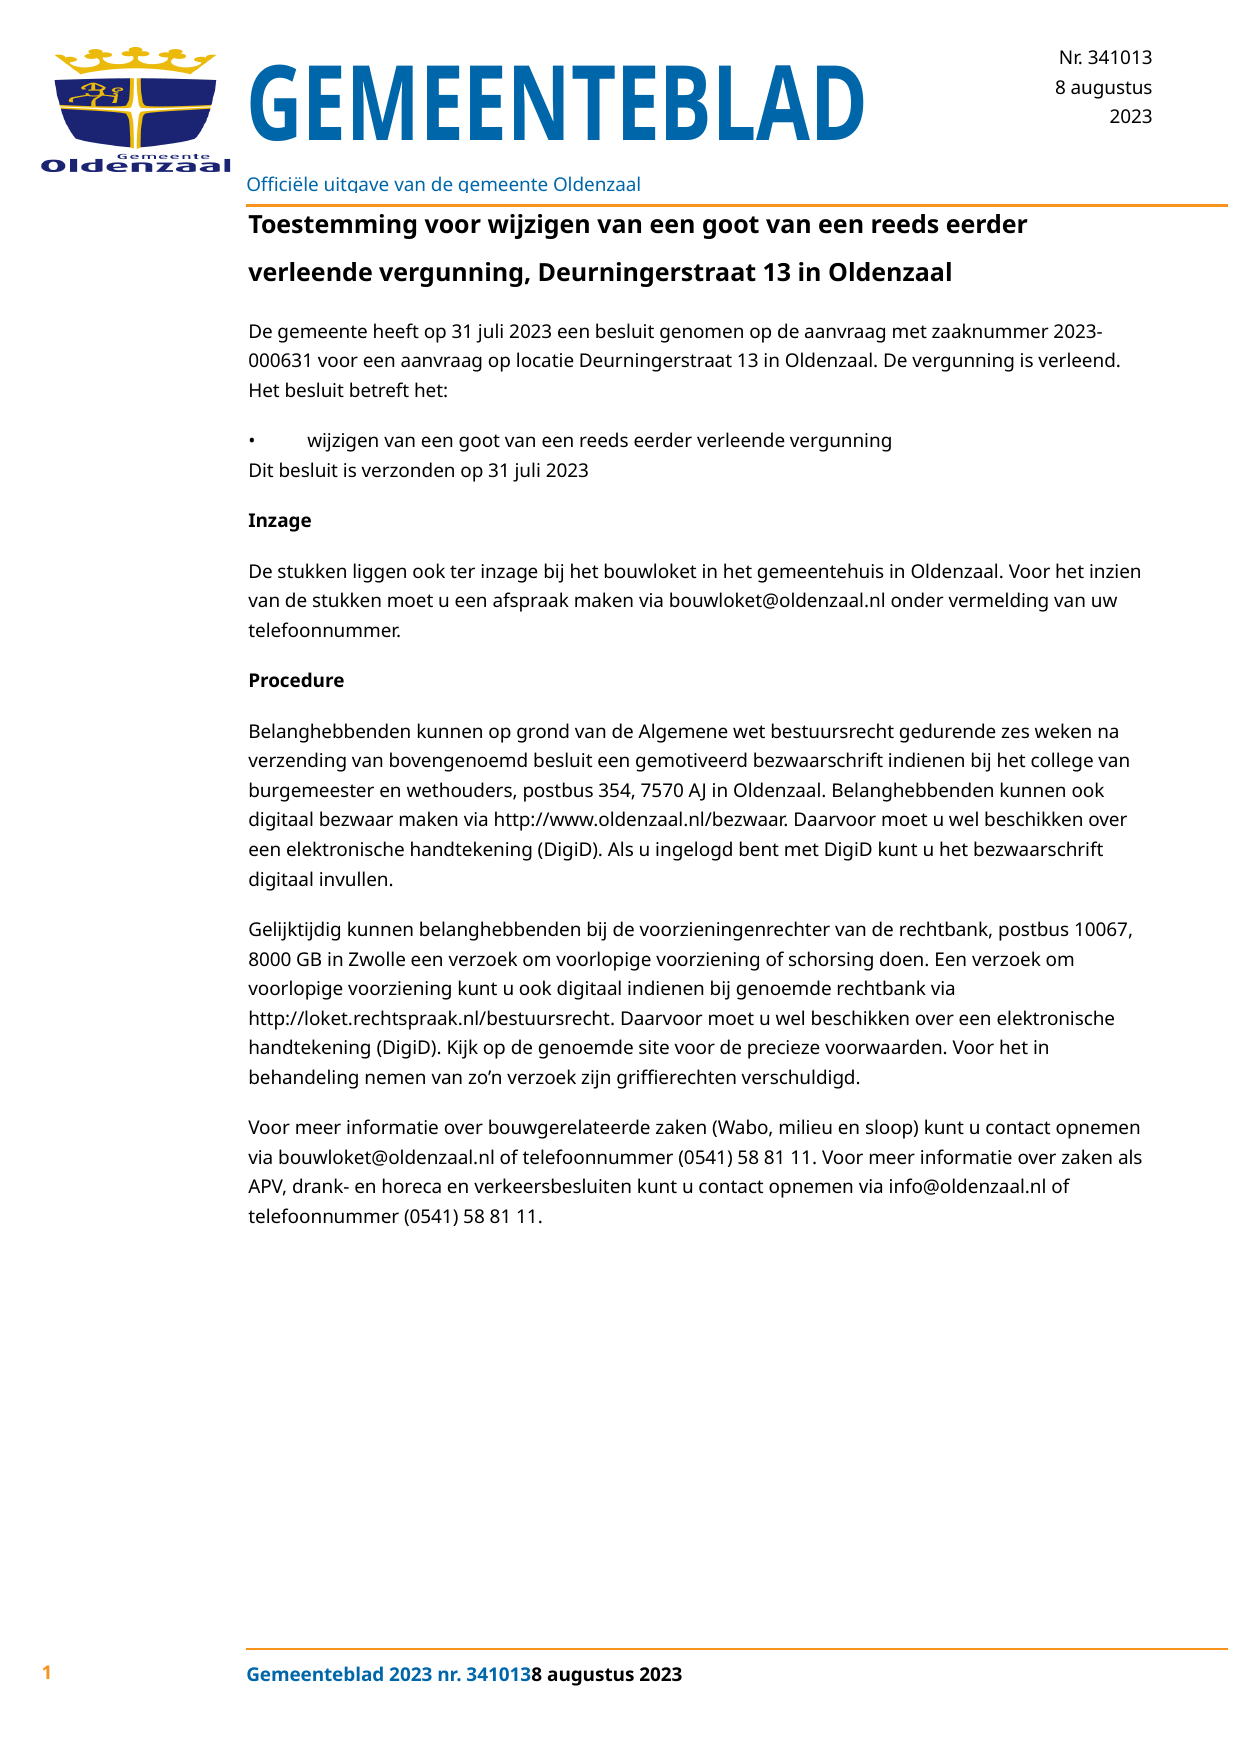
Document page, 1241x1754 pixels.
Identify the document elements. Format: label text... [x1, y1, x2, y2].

list wijzigen van een goot van een reeds eerder verleende vergunning [248, 427, 1152, 453]
text Dit besluit is verzonden op 31 juli 2023 [248, 457, 1152, 483]
text De stukken liggen ook ter inzage bij het bouwloket in het gemeentehuis in Oldenzaal. Voor het inzien van de stukken moet u een afspraak maken via bouwloket@oldenzaal.nl onder vermelding van uw telefoonnummer. [248, 558, 1152, 643]
text Voor meer informatie over bouwgerelateerde zaken (Wabo, milieu en sloop) kunt u contact opnemen via bouwloket@oldenzaal.nl of telefoonnummer (0541) 58 81 11. Voor meer informatie over zaken als APV, drank- en horeca en verkeersbesluiten kunt u contact opnemen via info@oldenzaal.nl of telefoonnummer (0541) 58 81 11. [248, 1114, 1152, 1229]
text Procedure [248, 667, 1152, 693]
picture [41, 47, 231, 172]
text Inzage [248, 507, 1152, 533]
text Gelijktijdig kunnen belanghebbenden bij de voorzieningenrechter van de rechtbank, postbus 10067, 8000 GB in Zwolle een verzoek om voorlopige voorziening of schorsing doen. Een verzoek om voorlopige voorziening kunt u ook digitaal indienen bij genoemde rechtbank via http://loket.rechtspraak.nl/bestuursrecht. Daarvoor moet u wel beschikken over een elektronische handtekening (DigiD). Kijk op de genoemde site voor de precieze voorwaarden. Voor het in behandeling nemen van zo’n verzoek zijn griffierechten verschuldigd. [248, 916, 1152, 1090]
text Belanghebbenden kunnen op grond van de Algemene wet bestuursrecht gedurende zes weken na verzending van bovengenoemd besluit een gemotiveerd bezwaarschrift indienen bij het college van burgemeester en wethouders, postbus 354, 7570 AJ in Oldenzaal. Belanghebbenden kunnen ook digitaal bezwaar maken via http://www.oldenzaal.nl/bezwaar. Daarvoor moet u wel beschikken over een elektronische handtekening (DigiD). Als u ingelogd bent met DigiD kunt u het bezwaarschrift digitaal invullen. [248, 718, 1152, 892]
text De gemeente heeft op 31 juli 2023 een besluit genomen op de aanvraag met zaaknummer 2023-000631 voor een aanvraag op locatie Deurningerstraat 13 in Oldenzaal. De vergunning is verleend. Het besluit betreft het: [248, 318, 1152, 403]
text Toestemming voor wijzigen van een goot van een reeds eerder verleende vergunning, Deurningerstraat 13 in Oldenzaal [248, 207, 1152, 288]
